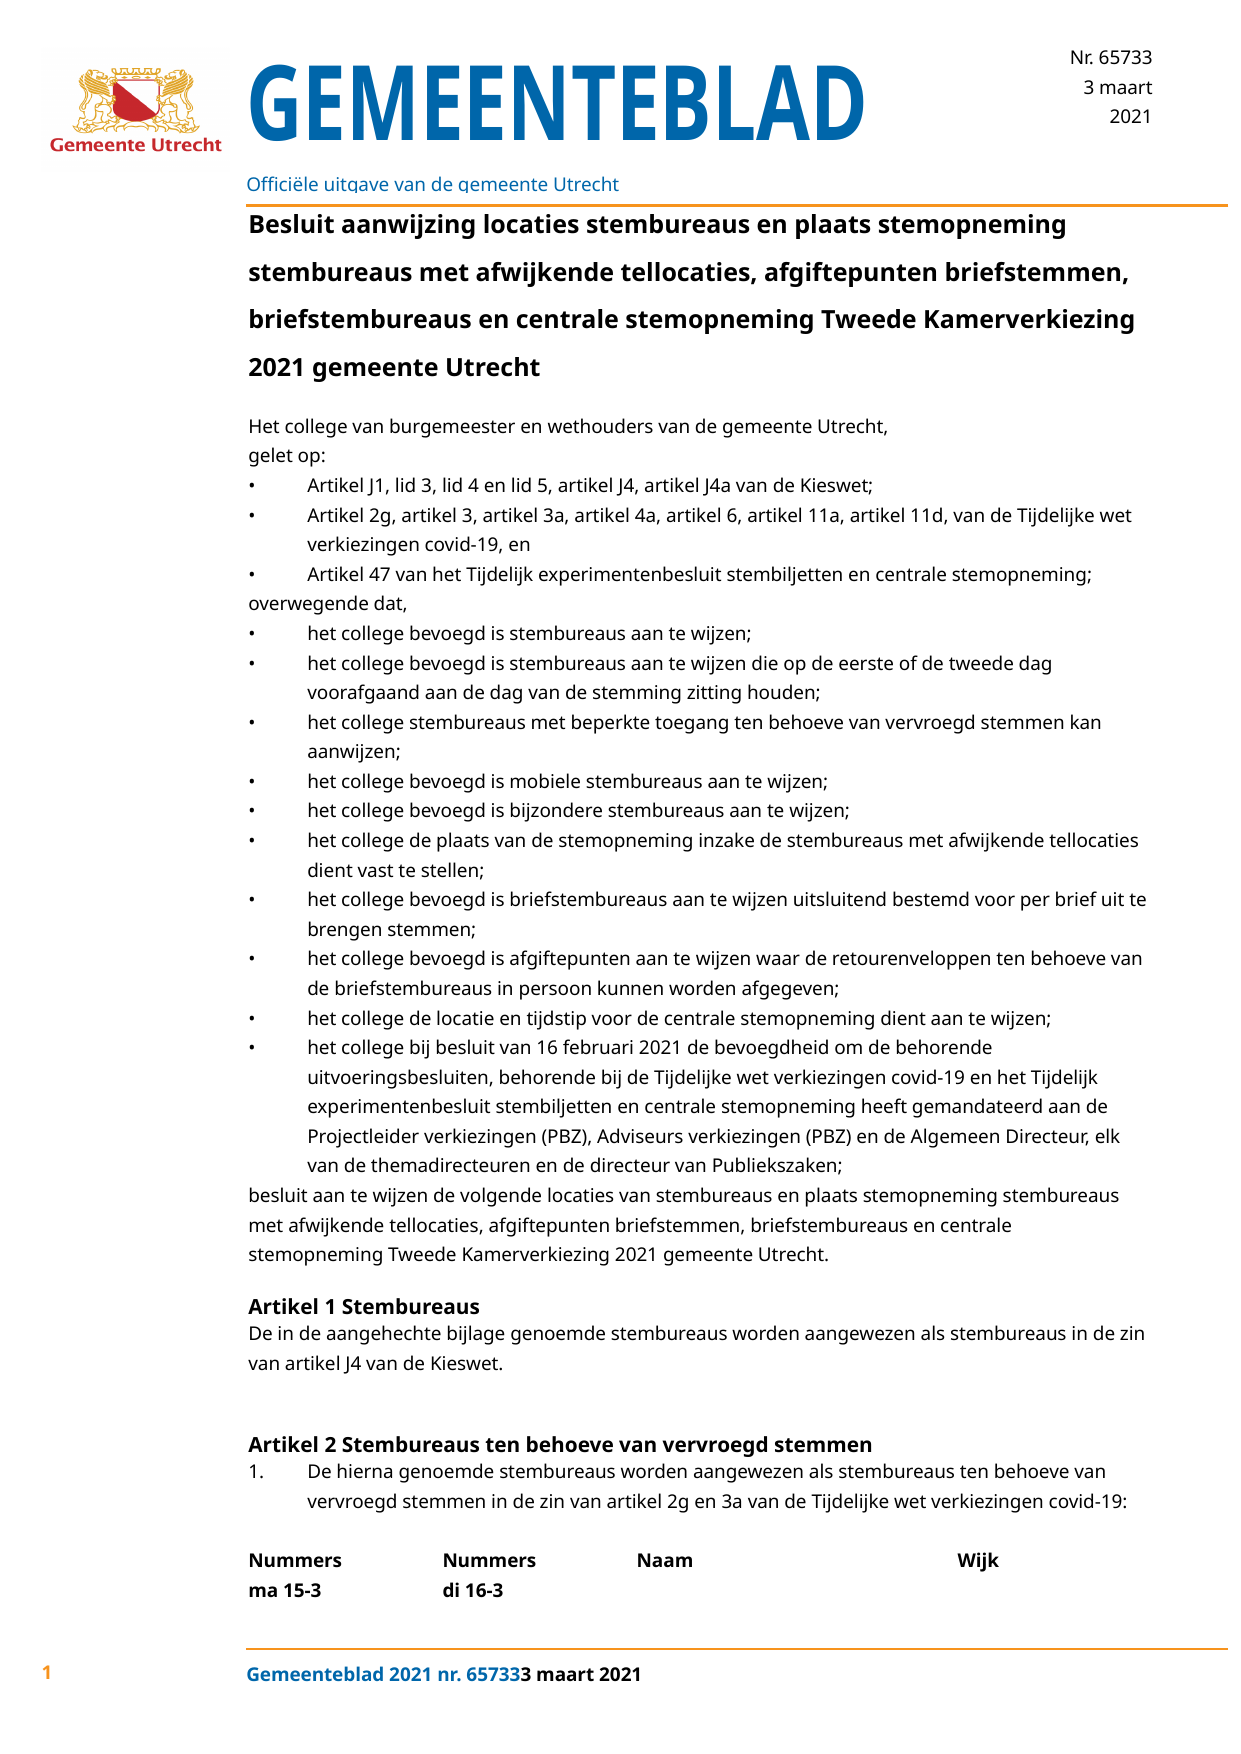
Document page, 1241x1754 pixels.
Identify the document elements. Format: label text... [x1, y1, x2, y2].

list het college bevoegd is stembureaus aan te wijzen; [248, 620, 1152, 646]
list Artikel J1, lid 3, lid 4 en lid 5, artikel J4, artikel J4a van de Kieswet; [248, 472, 1152, 498]
list het college bevoegd is afgiftepunten aan te wijzen waar de retourenveloppen ten behoeve van de briefstembureaus in persoon kunnen worden afgegeven; [248, 946, 1152, 1001]
list het college de plaats van de stemopneming inzake de stembureaus met afwijkende tellocaties dient vast te stellen; [248, 827, 1152, 883]
text Artikel 2 Stembureaus ten behoeve van vervroegd stemmen [248, 1430, 1152, 1458]
list het college bevoegd is bijzondere stembureaus aan te wijzen; [248, 798, 1152, 823]
list het college bevoegd is briefstembureaus aan te wijzen uitsluitend bestemd voor per brief uit te brengen stemmen; [248, 886, 1152, 942]
table_header Naam [636, 1547, 957, 1602]
list De hierna genoemde stembureaus worden aangewezen als stembureaus ten behoeve van vervroegd stemmen in de zin van artikel 2g en 3a van de Tijdelijke wet verkiezingen covid-19: [248, 1458, 1152, 1514]
picture [41, 47, 231, 172]
text Het college van burgemeester en wethouders van de gemeente Utrecht, [248, 413, 1152, 439]
list het college bevoegd is mobiele stembureaus aan te wijzen; [248, 768, 1152, 794]
list het college stembureaus met beperkte toegang ten behoeve van vervroegd stemmen kan aanwijzen; [248, 709, 1152, 764]
list het college de locatie en tijdstip voor de centrale stemopneming dient aan te wijzen; [248, 1005, 1152, 1031]
text overwegende dat, [248, 591, 1152, 616]
table_header Nummers ma 15-3 [248, 1547, 442, 1602]
text besluit aan te wijzen de volgende locaties van stembureaus en plaats stemopneming stembureaus met afwijkende tellocaties, afgiftepunten briefstemmen, briefstembureaus en centrale stemopneming Tweede Kamerverkiezing 2021 gemeente Utrecht. [248, 1182, 1152, 1267]
text Artikel 1 Stembureaus [248, 1292, 1152, 1320]
table_header Wijk [958, 1547, 1152, 1602]
list het college bij besluit van 16 februari 2021 de bevoegdheid om de behorende uitvoeringsbesluiten, behorende bij de Tijdelijke wet verkiezingen covid-19 en het Tijdelijk experimentenbesluit stembiljetten en centrale stemopneming heeft gemandateerd aan de Projectleider verkiezingen (PBZ), Adviseurs verkiezingen (PBZ) en de Algemeen Directeur, elk van de themadirecteuren en de directeur van Publiekszaken; [248, 1034, 1152, 1178]
list Artikel 2g, artikel 3, artikel 3a, artikel 4a, artikel 6, artikel 11a, artikel 11d, van de Tijdelijke wet verkiezingen covid-19, en [248, 502, 1152, 557]
text Besluit aanwijzing locaties stembureaus en plaats stemopneming stembureaus met afwijkende tellocaties, afgiftepunten briefstemmen, briefstembureaus en centrale stemopneming Tweede Kamerverkiezing 2021 gemeente Utrecht [248, 207, 1152, 384]
table_header Nummers di 16-3 [442, 1547, 636, 1602]
list Artikel 47 van het Tijdelijk experimentenbesluit stembiljetten en centrale stemopneming; [248, 561, 1152, 587]
text De in de aangehechte bijlage genoemde stembureaus worden aangewezen als stembureaus in de zin van artikel J4 van de Kieswet. [248, 1320, 1152, 1376]
text gelet op: [248, 443, 1152, 468]
list het college bevoegd is stembureaus aan te wijzen die op de eerste of de tweede dag voorafgaand aan de dag van de stemming zitting houden; [248, 650, 1152, 705]
